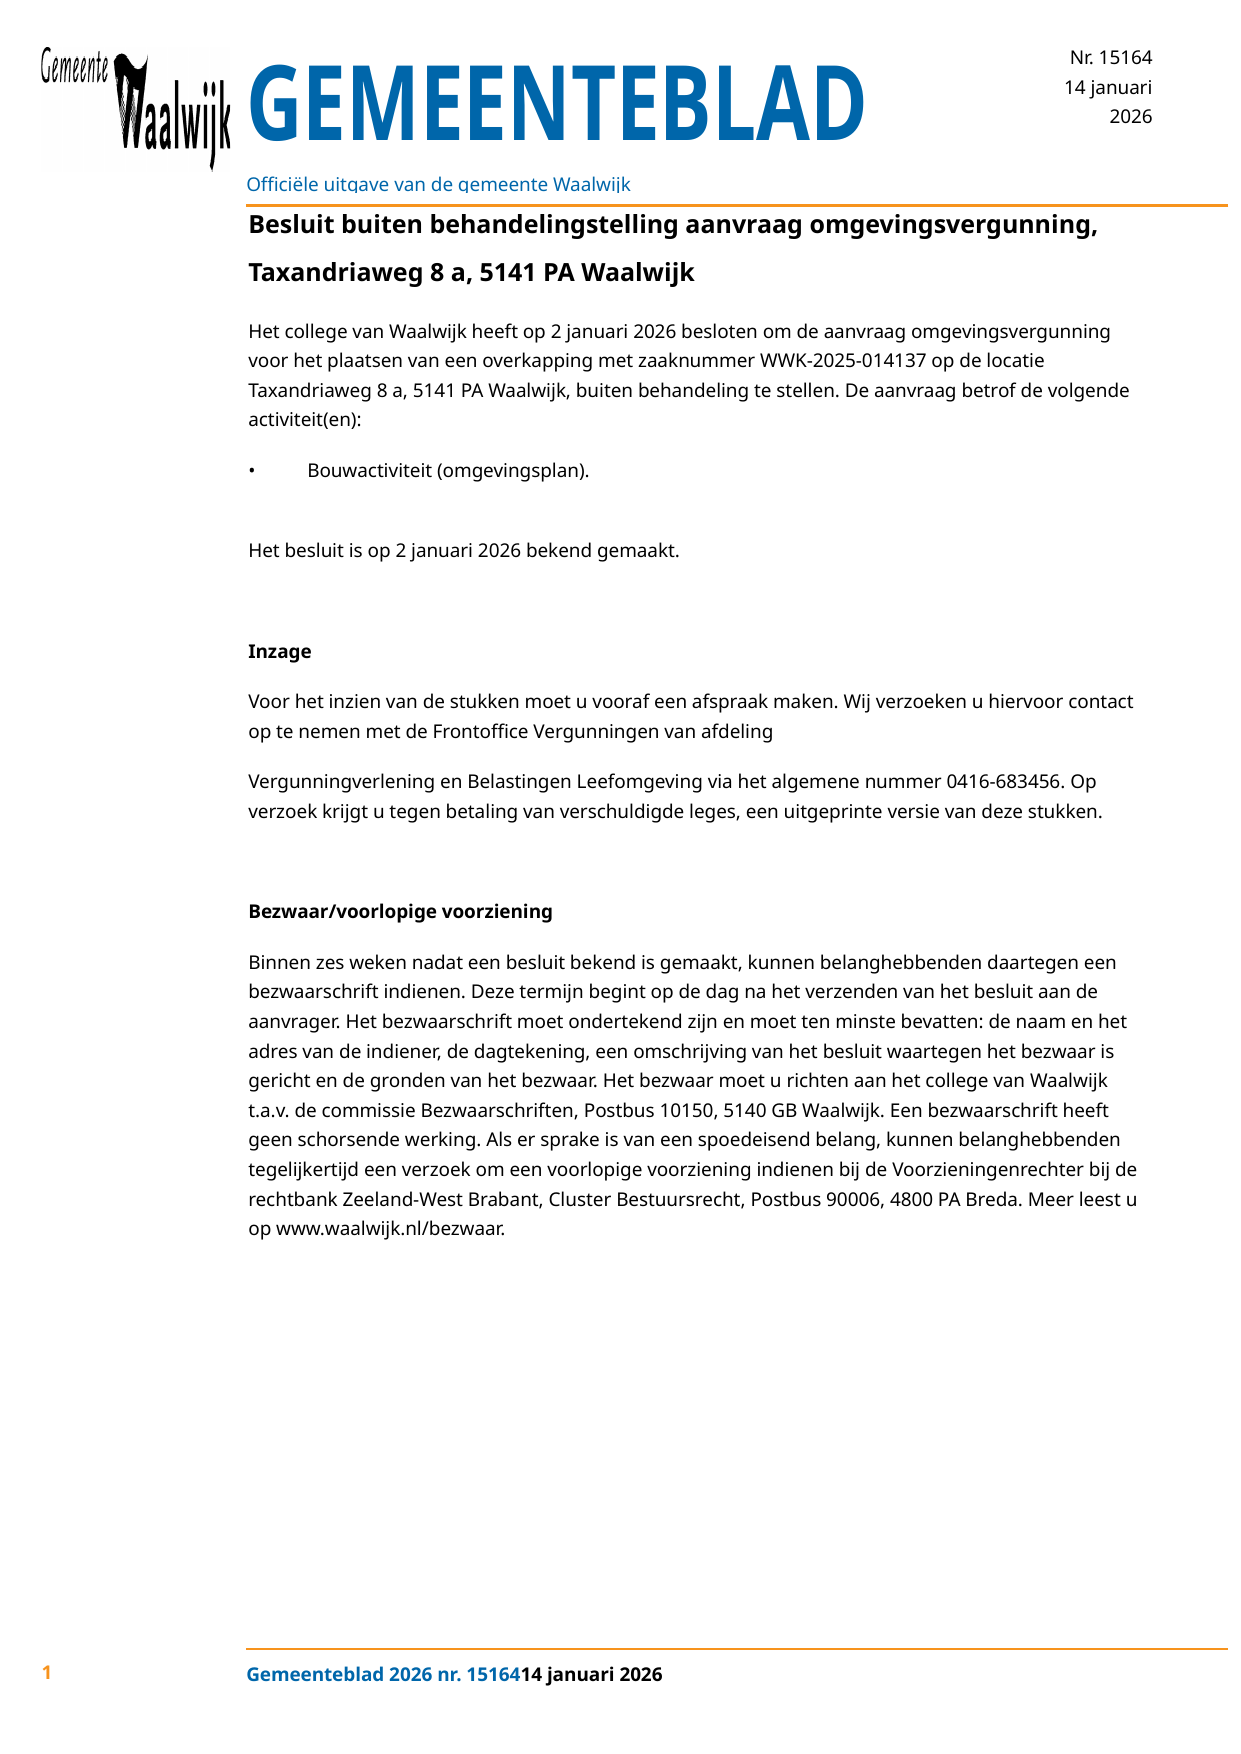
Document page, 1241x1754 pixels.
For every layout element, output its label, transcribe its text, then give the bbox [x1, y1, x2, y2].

text Besluit buiten behandelingstelling aanvraag omgevingsvergunning, Taxandriaweg 8 a, 5141 PA Waalwijk [248, 207, 1152, 288]
text Binnen zes weken nadat een besluit bekend is gemaakt, kunnen belanghebbenden daartegen een bezwaarschrift indienen. Deze termijn begint op de dag na het verzenden van het besluit aan de aanvrager. Het bezwaarschrift moet ondertekend zijn en moet ten minste bevatten: de naam en het adres van de indiener, de dagtekening, een omschrijving van het besluit waartegen het bezwaar is gericht en de gronden van het bezwaar. Het bezwaar moet u richten aan het college van Waalwijk t.a.v. de commissie Bezwaarschriften, Postbus 10150, 5140 GB Waalwijk. Een bezwaarschrift heeft geen schorsende werking. Als er sprake is van een spoedeisend belang, kunnen belanghebbenden tegelijkertijd een verzoek om een voorlopige voorziening indienen bij de Voorzieningenrechter bij de rechtbank Zeeland-West Brabant, Cluster Bestuursrecht, Postbus 90006, 4800 PA Breda. Meer leest u op www.waalwijk.nl/bezwaar. [248, 949, 1152, 1241]
text Bezwaar/voorlopige voorziening [248, 899, 1152, 924]
text Het college van Waalwijk heeft op 2 januari 2026 besloten om de aanvraag omgevingsvergunning voor het plaatsen van een overkapping met zaaknummer WWK-2025-014137 op de locatie Taxandriaweg 8 a, 5141 PA Waalwijk, buiten behandeling te stellen. De aanvraag betrof de volgende activiteit(en): [248, 318, 1152, 432]
text Voor het inzien van de stukken moet u vooraf een afspraak maken. Wij verzoeken u hiervoor contact op te nemen met de Frontoffice Vergunningen van afdeling [248, 688, 1152, 744]
text Inzage [248, 638, 1152, 664]
text Vergunningverlening en Belastingen Leefomgeving via het algemene nummer 0416-683456. Op verzoek krijgt u tegen betaling van verschuldigde leges, een uitgeprinte versie van deze stukken. [248, 768, 1152, 824]
text Het besluit is op 2 januari 2026 bekend gemaakt. [248, 537, 1152, 563]
picture [41, 47, 231, 172]
list Bouwactiviteit (omgevingsplan). [248, 457, 1152, 483]
